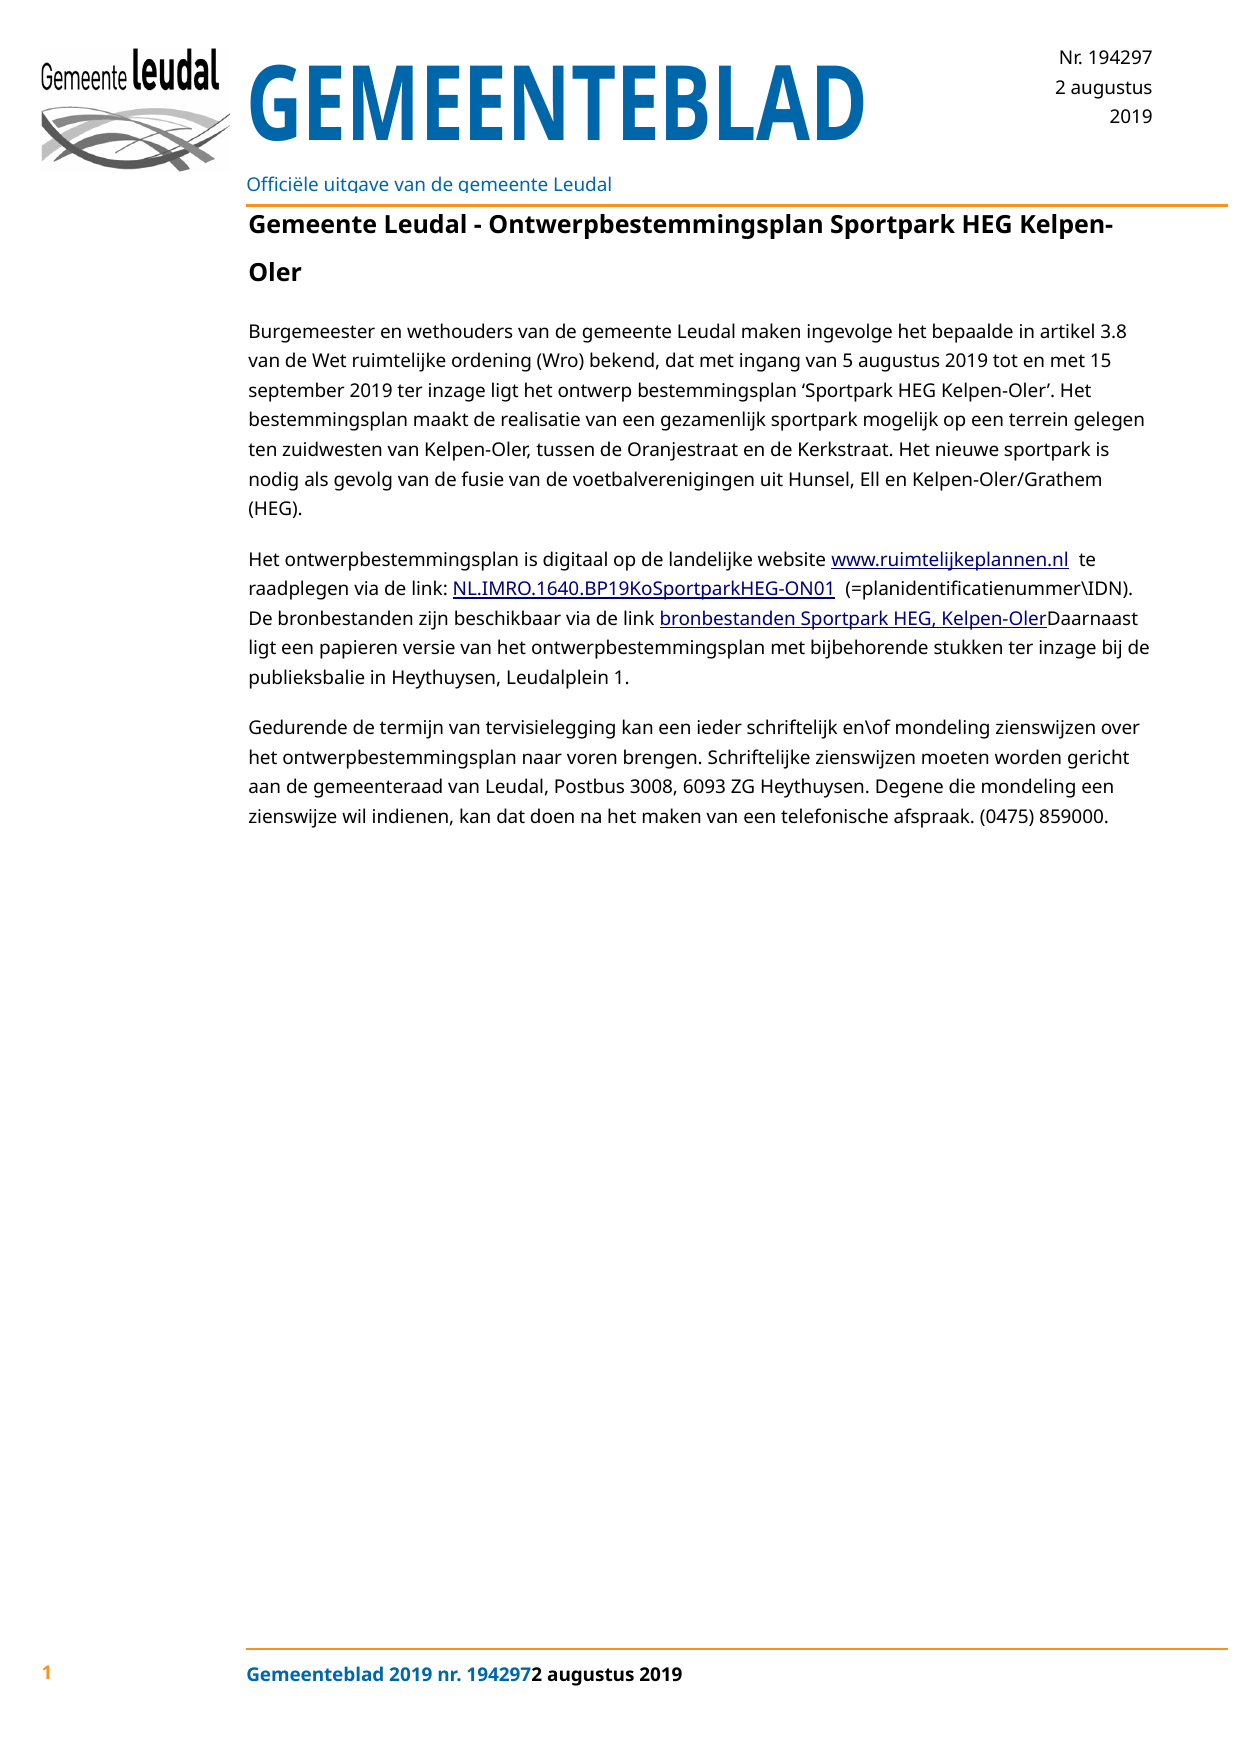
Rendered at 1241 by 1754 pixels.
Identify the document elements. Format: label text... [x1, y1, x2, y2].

picture [41, 47, 231, 172]
text Gemeente Leudal - Ontwerpbestemmingsplan Sportpark HEG Kelpen-Oler [248, 207, 1152, 288]
text Burgemeester en wethouders van de gemeente Leudal maken ingevolge het bepaalde in artikel 3.8 van de Wet ruimtelijke ordening (Wro) bekend, dat met ingang van 5 augustus 2019 tot en met 15 september 2019 ter inzage ligt het ontwerp bestemmingsplan ‘Sportpark HEG Kelpen-Oler’. Het bestemmingsplan maakt de realisatie van een gezamenlijk sportpark mogelijk op een terrein gelegen ten zuidwesten van Kelpen-Oler, tussen de Oranjestraat en de Kerkstraat. Het nieuwe sportpark is nodig als gevolg van de fusie van de voetbalverenigingen uit Hunsel, Ell en Kelpen-Oler/Grathem (HEG). [248, 318, 1152, 521]
text Gedurende de termijn van tervisielegging kan een ieder schriftelijk en\of mondeling zienswijzen over het ontwerpbestemmingsplan naar voren brengen. Schriftelijke zienswijzen moeten worden gericht aan de gemeenteraad van Leudal, Postbus 3008, 6093 ZG Heythuysen. Degene die mondeling een zienswijze wil indienen, kan dat doen na het maken van een telefonische afspraak. (0475) 859000. [248, 714, 1152, 829]
text Het ontwerpbestemmingsplan is digitaal op de landelijke website www.ruimtelijkeplannen.nl te raadplegen via de link: NL.IMRO.1640.BP19KoSportparkHEG-ON01 (=planidentificatienummer\IDN). De bronbestanden zijn beschikbaar via de link bronbestanden Sportpark HEG, Kelpen-OlerDaarnaast ligt een papieren versie van het ontwerpbestemmingsplan met bijbehorende stukken ter inzage bij de publieksbalie in Heythuysen, Leudalplein 1. [248, 546, 1152, 690]
